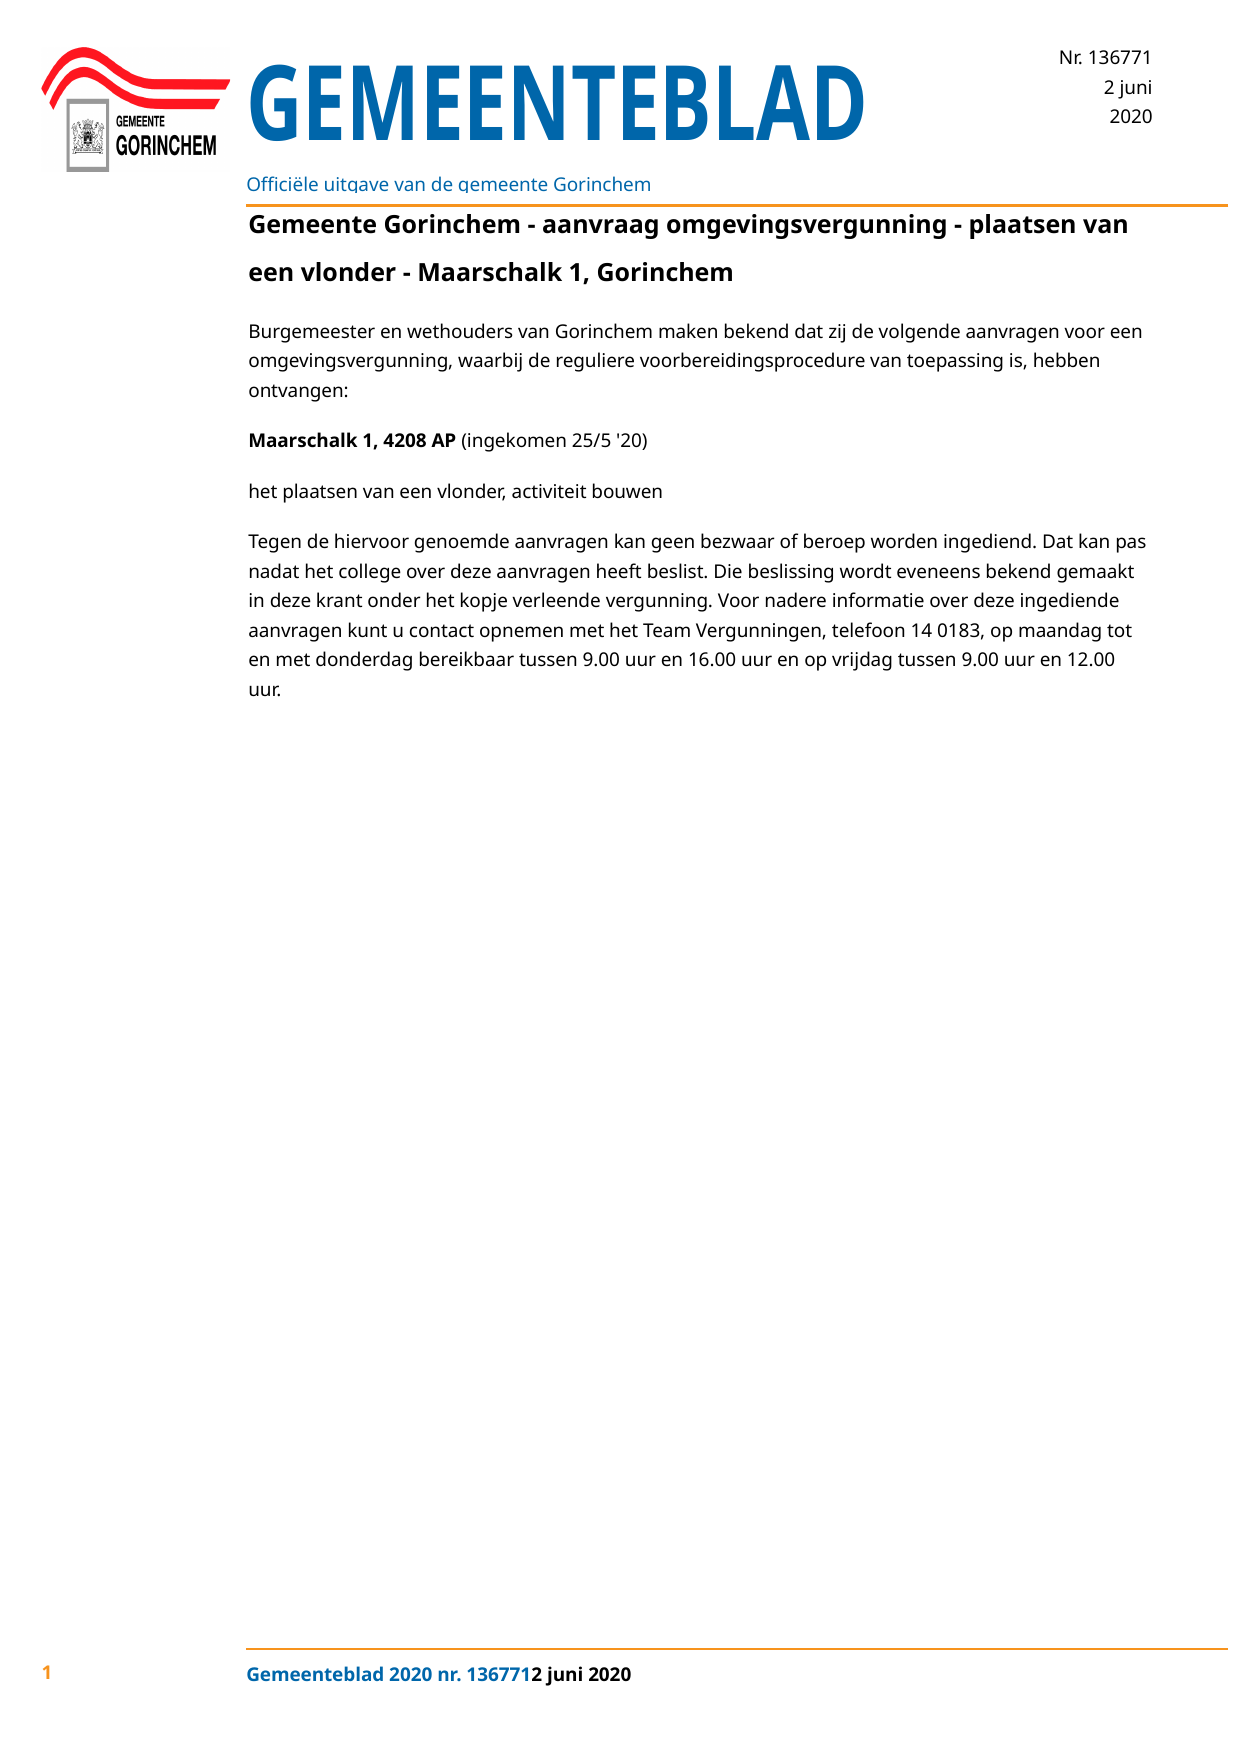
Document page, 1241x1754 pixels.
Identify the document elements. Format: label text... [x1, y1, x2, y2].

text Gemeente Gorinchem - aanvraag omgevingsvergunning - plaatsen van een vlonder - Maarschalk 1, Gorinchem [248, 207, 1152, 288]
text het plaatsen van een vlonder, activiteit bouwen [248, 478, 1152, 504]
text Burgemeester en wethouders van Gorinchem maken bekend dat zij de volgende aanvragen voor een omgevingsvergunning, waarbij de reguliere voorbereidingsprocedure van toepassing is, hebben ontvangen: [248, 318, 1152, 403]
text Maarschalk 1, 4208 AP (ingekomen 25/5 '20) [248, 427, 1152, 453]
picture [41, 47, 231, 172]
text Tegen de hiervoor genoemde aanvragen kan geen bezwaar of beroep worden ingediend. Dat kan pas nadat het college over deze aanvragen heeft beslist. Die beslissing wordt eveneens bekend gemaakt in deze krant onder het kopje verleende vergunning. Voor nadere informatie over deze ingediende aanvragen kunt u contact opnemen met het Team Vergunningen, telefoon 14 0183, op maandag tot en met donderdag bereikbaar tussen 9.00 uur en 16.00 uur en op vrijdag tussen 9.00 uur en 12.00 uur. [248, 528, 1152, 702]
